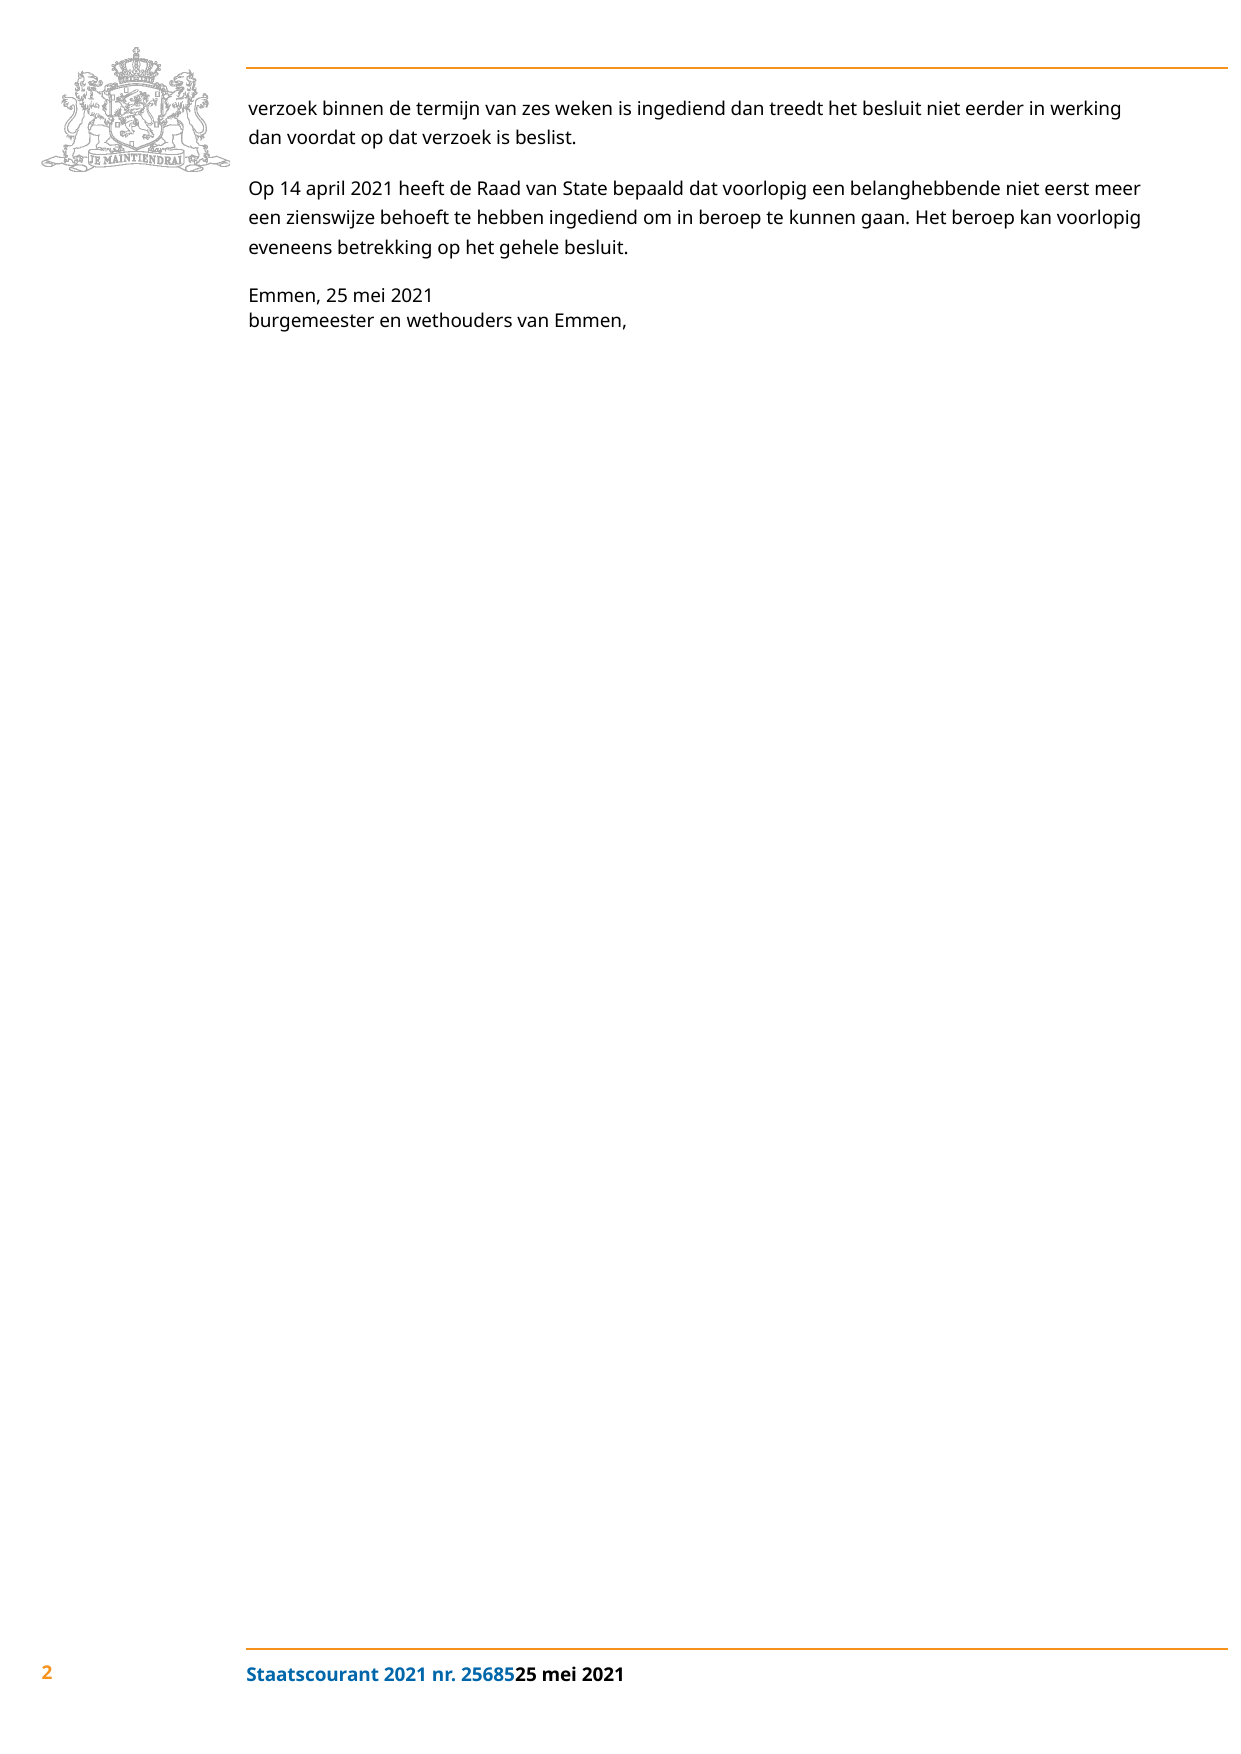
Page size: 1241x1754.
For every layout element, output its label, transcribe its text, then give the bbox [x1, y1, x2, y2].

text burgemeester en wethouders van Emmen, [248, 307, 1152, 333]
text Op 14 april 2021 heeft de Raad van State bepaald dat voorlopig een belanghebbende niet eerst meer een zienswijze behoeft te hebben ingediend om in beroep te kunnen gaan. Het beroep kan voorlopig eveneens betrekking op het gehele besluit. [248, 175, 1152, 260]
picture [41, 47, 231, 172]
text Emmen, 25 mei 2021 [248, 282, 1152, 307]
text verzoek binnen de termijn van zes weken is ingediend dan treedt het besluit niet eerder in werking dan voordat op dat verzoek is beslist. [248, 95, 1152, 150]
